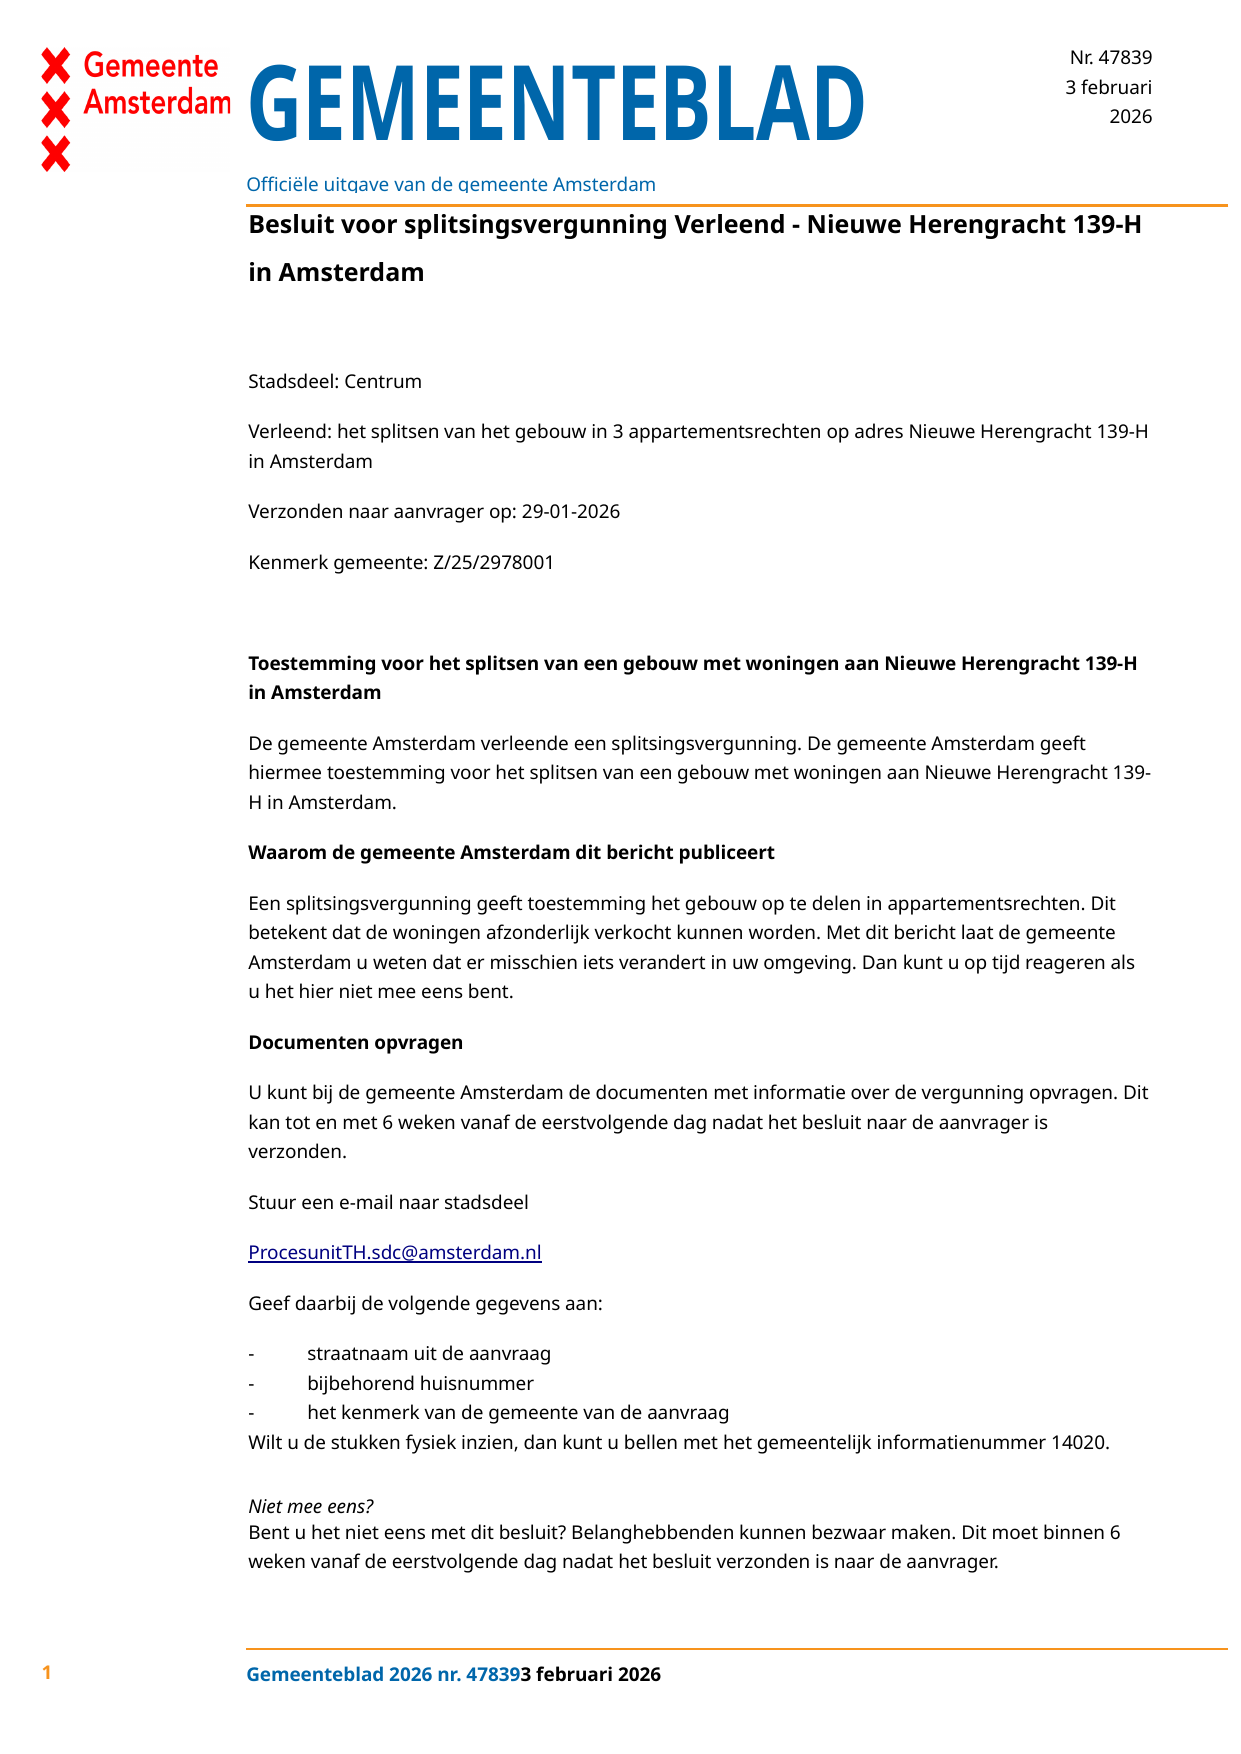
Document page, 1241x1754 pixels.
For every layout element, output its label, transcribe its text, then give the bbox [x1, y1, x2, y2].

text Waarom de gemeente Amsterdam dit bericht publiceert [248, 839, 1152, 865]
text Een splitsingsvergunning geeft toestemming het gebouw op te delen in appartementsrechten. Dit betekent dat de woningen afzonderlijk verkocht kunnen worden. Met dit bericht laat de gemeente Amsterdam u weten dat er misschien iets verandert in uw omgeving. Dan kunt u op tijd reageren als u het hier niet mee eens bent. [248, 890, 1152, 1004]
text Stuur een e-mail naar stadsdeel [248, 1189, 1152, 1215]
text De gemeente Amsterdam verleende een splitsingsvergunning. De gemeente Amsterdam geeft hiermee toestemming voor het splitsen van een gebouw met woningen aan Nieuwe Herengracht 139-H in Amsterdam. [248, 730, 1152, 815]
text U kunt bij de gemeente Amsterdam de documenten met informatie over de vergunning opvragen. Dit kan tot en met 6 weken vanaf de eerstvolgende dag nadat het besluit naar de aanvrager is verzonden. [248, 1079, 1152, 1164]
list het kenmerk van de gemeente van de aanvraag [248, 1399, 1152, 1425]
text Verzonden naar aanvrager op: 29-01-2026 [248, 499, 1152, 524]
text Besluit voor splitsingsvergunning Verleend - Nieuwe Herengracht 139-H in Amsterdam [248, 207, 1152, 288]
text Kenmerk gemeente: Z/25/2978001 [248, 549, 1152, 575]
text Stadsdeel: Centrum [248, 368, 1152, 394]
text Wilt u de stukken fysiek inzien, dan kunt u bellen met het gemeentelijk informatienummer 14020. [248, 1429, 1152, 1455]
text ProcesunitTH.sdc@amsterdam.nl [248, 1239, 1152, 1265]
text Documenten opvragen [248, 1029, 1152, 1055]
text Geef daarbij de volgende gegevens aan: [248, 1290, 1152, 1316]
list straatnaam uit de aanvraag [248, 1340, 1152, 1366]
text Verleend: het splitsen van het gebouw in 3 appartementsrechten op adres Nieuwe Herengracht 139-H in Amsterdam [248, 419, 1152, 474]
text Niet mee eens? [248, 1493, 1152, 1519]
list bijbehorend huisnummer [248, 1370, 1152, 1396]
picture [41, 47, 231, 172]
text Bent u het niet eens met dit besluit? Belanghebbenden kunnen bezwaar maken. Dit moet binnen 6 weken vanaf de eerstvolgende dag nadat het besluit verzonden is naar de aanvrager. [248, 1519, 1152, 1574]
text Toestemming voor het splitsen van een gebouw met woningen aan Nieuwe Herengracht 139-H in Amsterdam [248, 650, 1152, 705]
